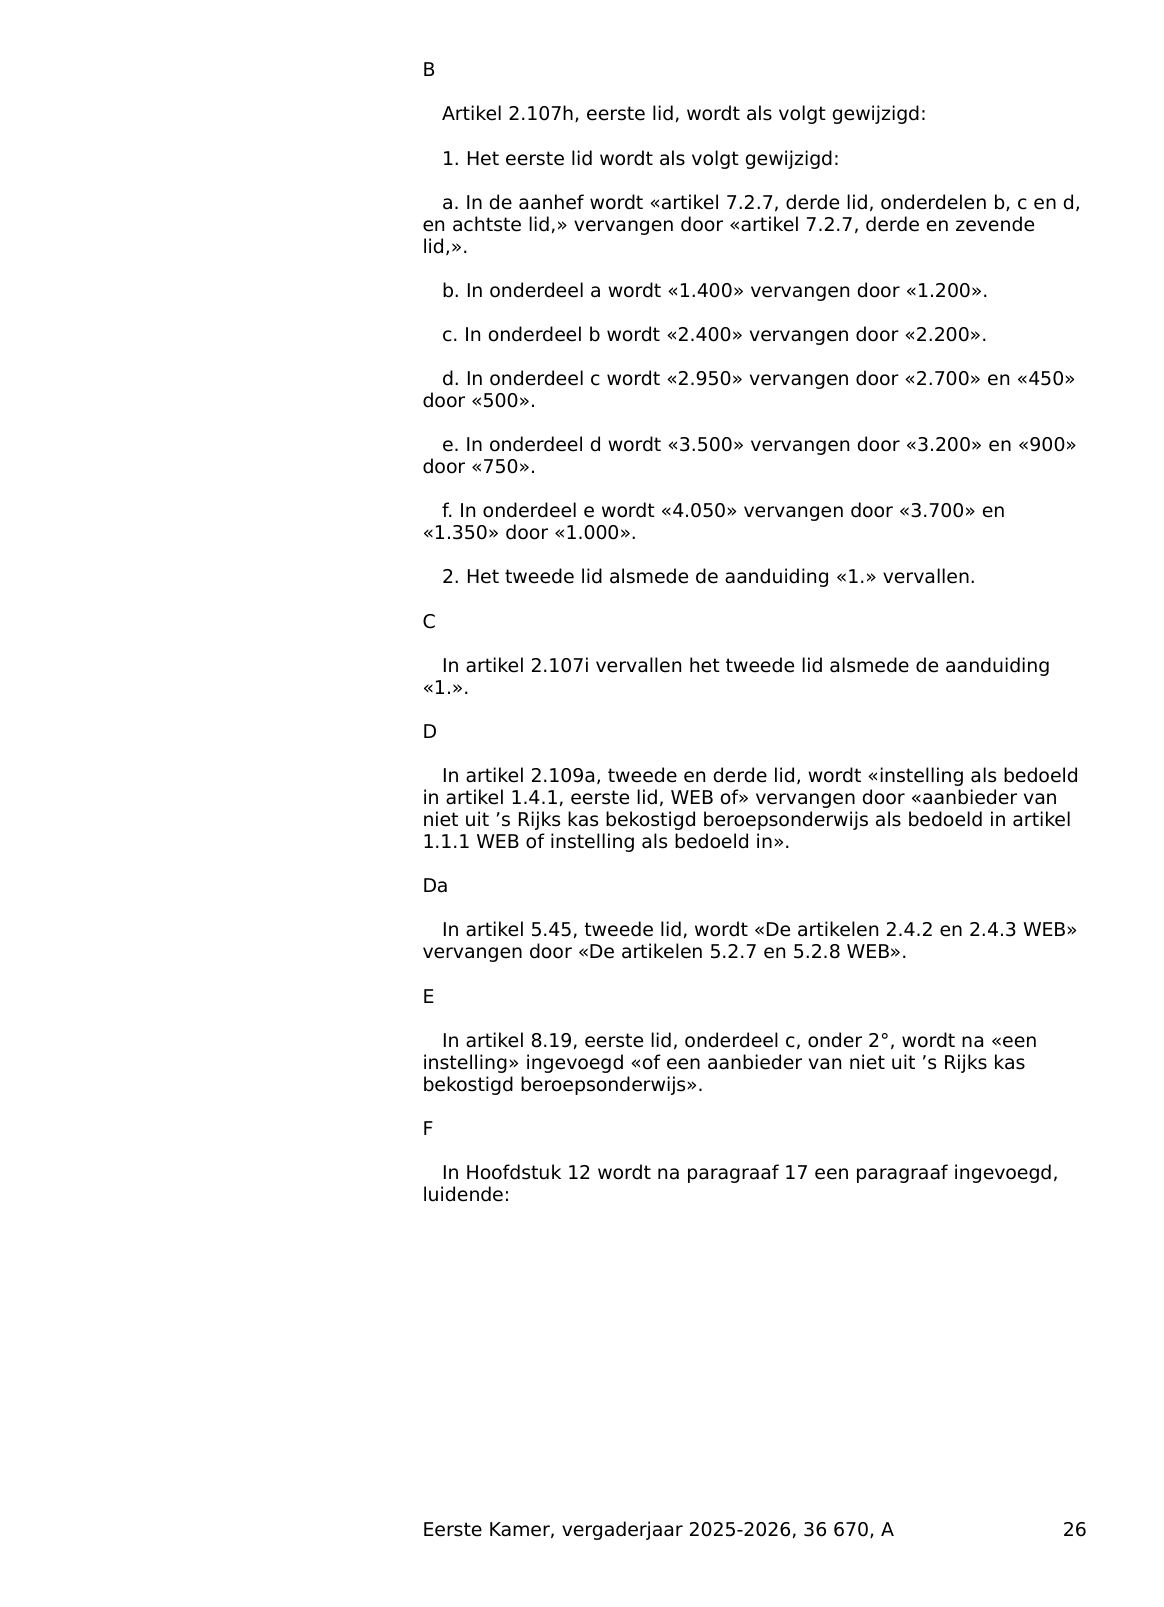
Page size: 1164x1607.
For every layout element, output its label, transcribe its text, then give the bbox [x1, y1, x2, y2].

text f. In onderdeel e wordt «4.050» vervangen door «3.700» en «1.350» door «1.000». [422, 500, 1087, 544]
text b. In onderdeel a wordt «1.400» vervangen door «1.200». [422, 280, 1087, 302]
text 1. Het eerste lid wordt als volgt gewijzigd: [422, 147, 1087, 169]
text In artikel 2.109a, tweede en derde lid, wordt «instelling als bedoeld in artikel 1.4.1, eerste lid, WEB of» vervangen door «aanbieder van niet uit ’s Rijks kas bekostigd beroepsonderwijs als bedoeld in artikel 1.1.1 WEB of instelling als bedoeld in». [422, 765, 1087, 853]
text In artikel 5.45, tweede lid, wordt «De artikelen 2.4.2 en 2.4.3 WEB» vervangen door «De artikelen 5.2.7 en 5.2.8 WEB». [422, 919, 1087, 963]
text E [422, 986, 1087, 1007]
text d. In onderdeel c wordt «2.950» vervangen door «2.700» en «450» door «500». [422, 368, 1087, 412]
text In artikel 2.107i vervallen het tweede lid alsmede de aanduiding «1.». [422, 655, 1087, 699]
text c. In onderdeel b wordt «2.400» vervangen door «2.200». [422, 324, 1087, 346]
text F [422, 1118, 1087, 1140]
text Da [422, 875, 1087, 897]
text a. In de aanhef wordt «artikel 7.2.7, derde lid, onderdelen b, c en d, en achtste lid,» vervangen door «artikel 7.2.7, derde en zevende lid,». [422, 192, 1087, 257]
text 2. Het tweede lid alsmede de aanduiding «1.» vervallen. [422, 566, 1087, 588]
text Artikel 2.107h, eerste lid, wordt als volgt gewijzigd: [422, 103, 1087, 125]
text In artikel 8.19, eerste lid, onderdeel c, onder 2°, wordt na «een instelling» ingevoegd «of een aanbieder van niet uit ’s Rijks kas bekostigd beroepsonderwijs». [422, 1030, 1087, 1096]
text D [422, 721, 1087, 743]
text B [422, 59, 1087, 81]
text In Hoofdstuk 12 wordt na paragraaf 17 een paragraaf ingevoegd, luidende: [422, 1162, 1087, 1206]
text C [422, 611, 1087, 633]
text e. In onderdeel d wordt «3.500» vervangen door «3.200» en «900» door «750». [422, 434, 1087, 478]
